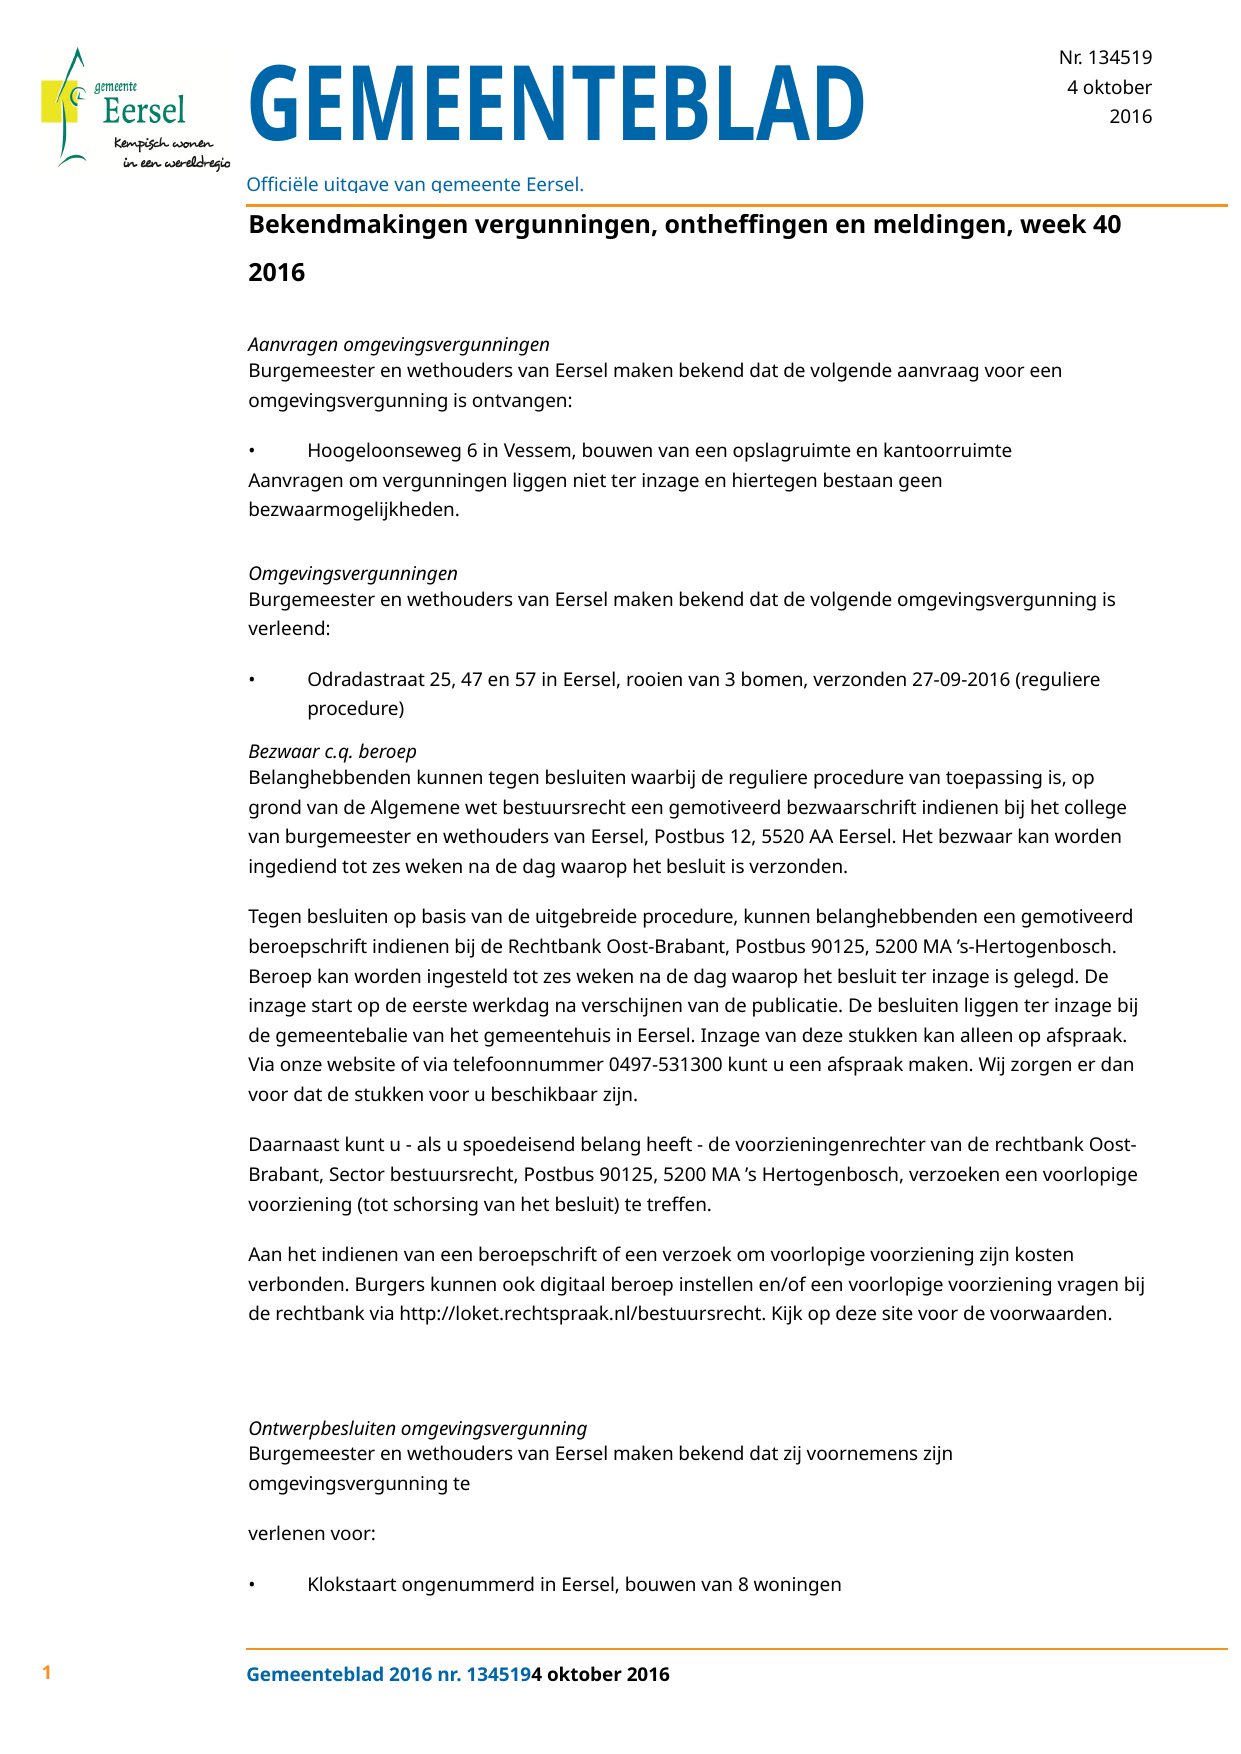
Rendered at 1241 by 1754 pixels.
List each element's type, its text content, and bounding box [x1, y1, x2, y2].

list Klokstaart ongenummerd in Eersel, bouwen van 8 woningen [248, 1571, 1152, 1597]
text Ontwerpbesluiten omgevingsvergunning [248, 1415, 1152, 1440]
list Hoogeloonseweg 6 in Vessem, bouwen van een opslagruimte en kantoorruimte [248, 437, 1152, 463]
text Burgemeester en wethouders van Eersel maken bekend dat de volgende omgevingsvergunning is verleend: [248, 586, 1152, 641]
text Aan het indienen van een beroepschrift of een verzoek om voorlopige voorziening zijn kosten verbonden. Burgers kunnen ook digitaal beroep instellen en/of een voorlopige voorziening vragen bij de rechtbank via http://loket.rechtspraak.nl/bestuursrecht. Kijk op deze site voor de voorwaarden. [248, 1241, 1152, 1326]
text Burgemeester en wethouders van Eersel maken bekend dat de volgende aanvraag voor een omgevingsvergunning is ontvangen: [248, 357, 1152, 412]
text Aanvragen om vergunningen liggen niet ter inzage en hiertegen bestaan geen bezwaarmogelijkheden. [248, 467, 1152, 522]
picture [41, 47, 231, 172]
text Belanghebbenden kunnen tegen besluiten waarbij de reguliere procedure van toepassing is, op grond van de Algemene wet bestuursrecht een gemotiveerd bezwaarschrift indienen bij het college van burgemeester en wethouders van Eersel, Postbus 12, 5520 AA Eersel. Het bezwaar kan worden ingediend tot zes weken na de dag waarop het besluit is verzonden. [248, 764, 1152, 879]
text Bezwaar c.q. beroep [248, 739, 1152, 764]
list Odradastraat 25, 47 en 57 in Eersel, rooien van 3 bomen, verzonden 27-09-2016 (reguliere procedure) [248, 666, 1152, 721]
text Bekendmakingen vergunningen, ontheffingen en meldingen, week 40 2016 [248, 207, 1152, 288]
text verlenen voor: [248, 1520, 1152, 1546]
text Daarnaast kunt u - als u spoedeisend belang heeft - de voorzieningenrechter van de rechtbank Oost-Brabant, Sector bestuursrecht, Postbus 90125, 5200 MA ’s Hertogenbosch, verzoeken een voorlopige voorziening (tot schorsing van het besluit) te treffen. [248, 1132, 1152, 1216]
text Tegen besluiten op basis van de uitgebreide procedure, kunnen belanghebbenden een gemotiveerd beroepschrift indienen bij de Rechtbank Oost-Brabant, Postbus 90125, 5200 MA ’s-Hertogenbosch. Beroep kan worden ingesteld tot zes weken na de dag waarop het besluit ter inzage is gelegd. De inzage start op de eerste werkdag na verschijnen van de publicatie. De besluiten liggen ter inzage bij de gemeentebalie van het gemeentehuis in Eersel. Inzage van deze stukken kan alleen op afspraak. Via onze website of via telefoonnummer 0497-531300 kunt u een afspraak maken. Wij zorgen er dan voor dat de stukken voor u beschikbaar zijn. [248, 904, 1152, 1107]
text Burgemeester en wethouders van Eersel maken bekend dat zij voornemens zijn omgevingsvergunning te [248, 1440, 1152, 1496]
text Aanvragen omgevingsvergunningen [248, 331, 1152, 357]
text Omgevingsvergunningen [248, 560, 1152, 586]
